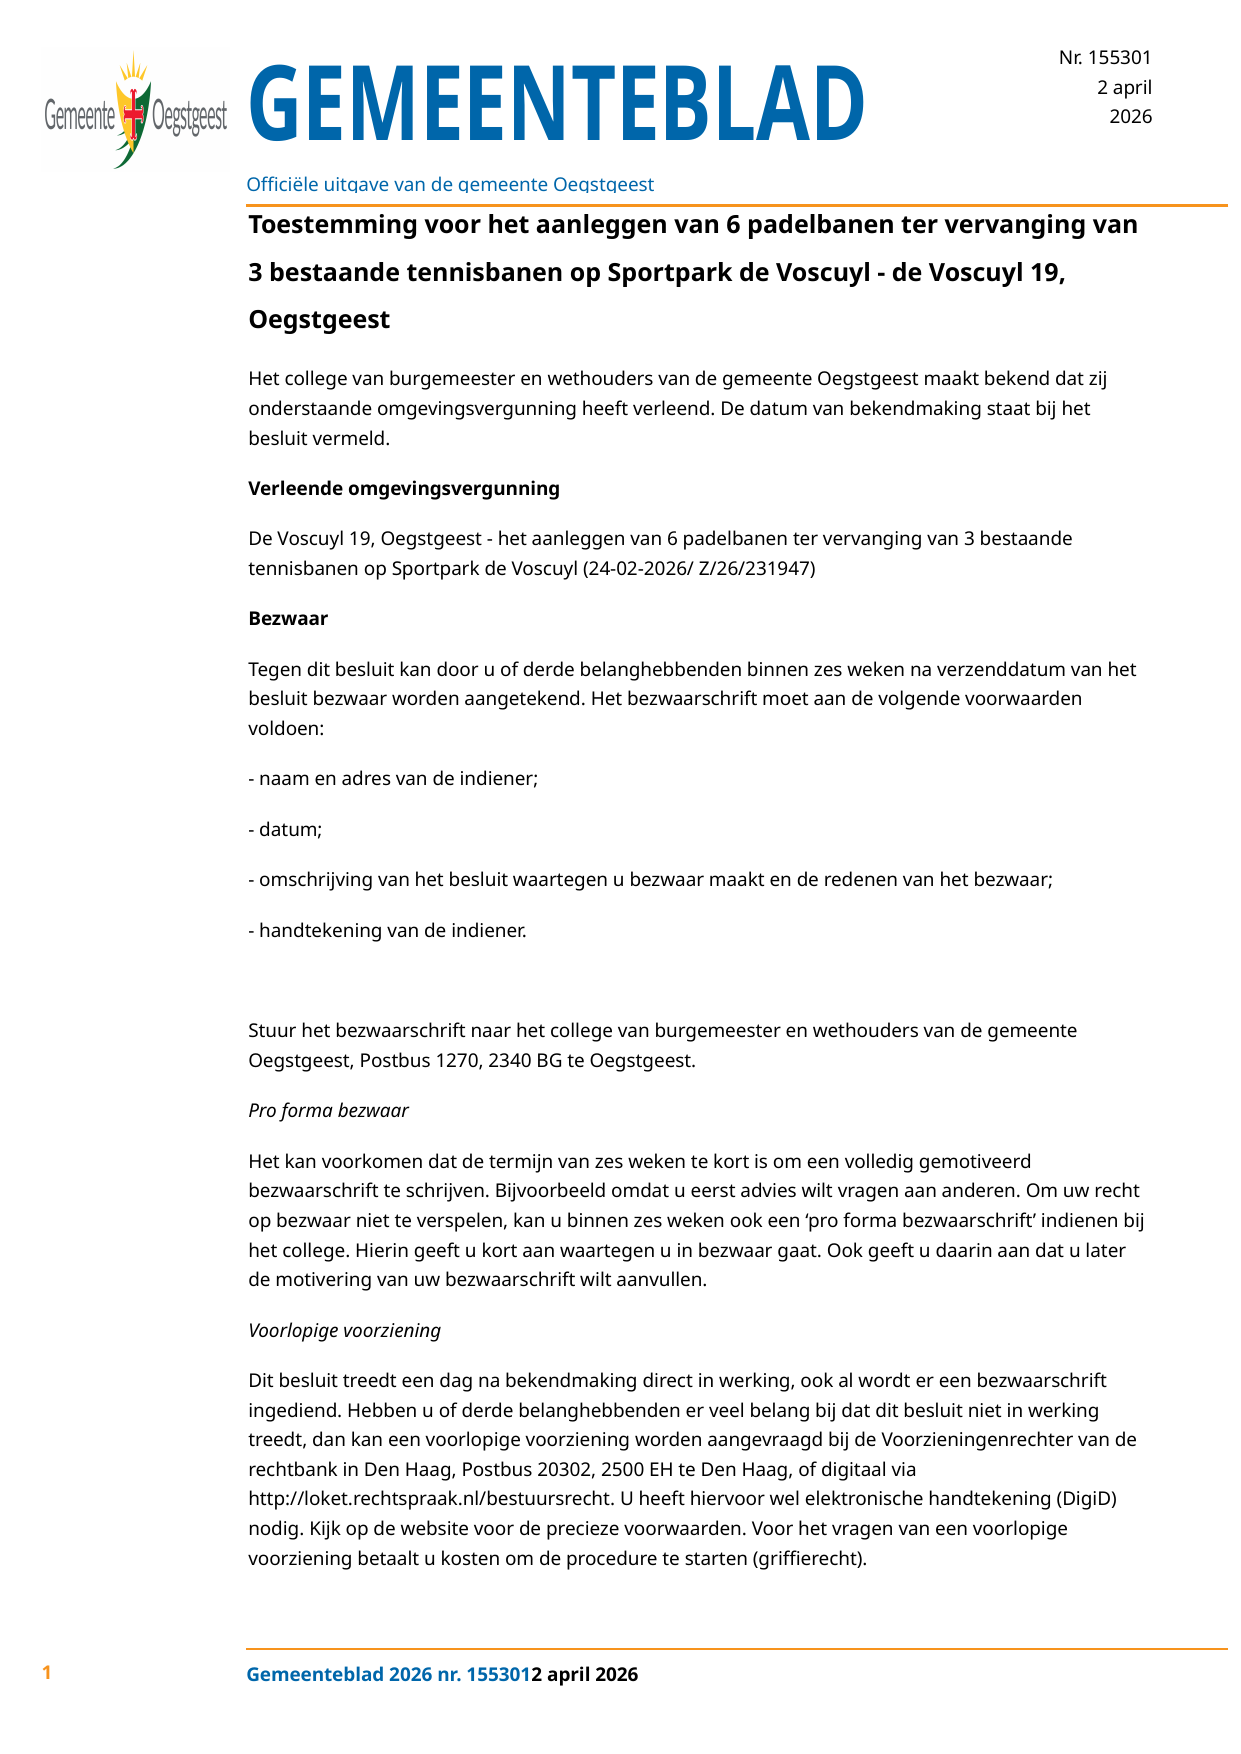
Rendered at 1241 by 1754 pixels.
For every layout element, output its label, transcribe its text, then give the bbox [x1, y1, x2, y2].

text Dit besluit treedt een dag na bekendmaking direct in werking, ook al wordt er een bezwaarschrift ingediend. Hebben u of derde belanghebbenden er veel belang bij dat dit besluit niet in werking treedt, dan kan een voorlopige voorziening worden aangevraagd bij de Voorzieningenrechter van de rechtbank in Den Haag, Postbus 20302, 2500 EH te Den Haag, of digitaal via http://loket.rechtspraak.nl/bestuursrecht. U heeft hiervoor wel elektronische handtekening (DigiD) nodig. Kijk op de website voor de precieze voorwaarden. Voor het vragen van een voorlopige voorziening betaalt u kosten om de procedure te starten (griffierecht). [248, 1367, 1152, 1570]
text Bezwaar [248, 606, 1152, 631]
text Het kan voorkomen dat de termijn van zes weken te kort is om een volledig gemotiveerd bezwaarschrift te schrijven. Bijvoorbeeld omdat u eerst advies wilt vragen aan anderen. Om uw recht op bezwaar niet te verspelen, kan u binnen zes weken ook een ‘pro forma bezwaarschrift’ indienen bij het college. Hierin geeft u kort aan waartegen u in bezwaar gaat. Ook geeft u daarin aan dat u later de motivering van uw bezwaarschrift wilt aanvullen. [248, 1148, 1152, 1292]
text Het college van burgemeester en wethouders van de gemeente Oegstgeest maakt bekend dat zij onderstaande omgevingsvergunning heeft verleend. De datum van bekendmaking staat bij het besluit vermeld. [248, 366, 1152, 450]
text Toestemming voor het aanleggen van 6 padelbanen ter vervanging van 3 bestaande tennisbanen op Sportpark de Voscuyl - de Voscuyl 19, Oegstgeest [248, 207, 1152, 336]
text De Voscuyl 19, Oegstgeest - het aanleggen van 6 padelbanen ter vervanging van 3 bestaande tennisbanen op Sportpark de Voscuyl (24-02-2026/ Z/26/231947) [248, 526, 1152, 581]
picture [41, 47, 231, 172]
text Stuur het bezwaarschrift naar het college van burgemeester en wethouders van de gemeente Oegstgeest, Postbus 1270, 2340 BG te Oegstgeest. [248, 1018, 1152, 1073]
text Tegen dit besluit kan door u of derde belanghebbenden binnen zes weken na verzenddatum van het besluit bezwaar worden aangetekend. Het bezwaarschrift moet aan de volgende voorwaarden voldoen: [248, 656, 1152, 741]
text - omschrijving van het besluit waartegen u bezwaar maakt en de redenen van het bezwaar; [248, 866, 1152, 892]
text Voorlopige voorziening [248, 1317, 1152, 1342]
text Verleende omgevingsvergunning [248, 475, 1152, 501]
text - datum; [248, 816, 1152, 842]
text - naam en adres van de indiener; [248, 766, 1152, 791]
text Pro forma bezwaar [248, 1098, 1152, 1123]
text - handtekening van de indiener. [248, 917, 1152, 942]
